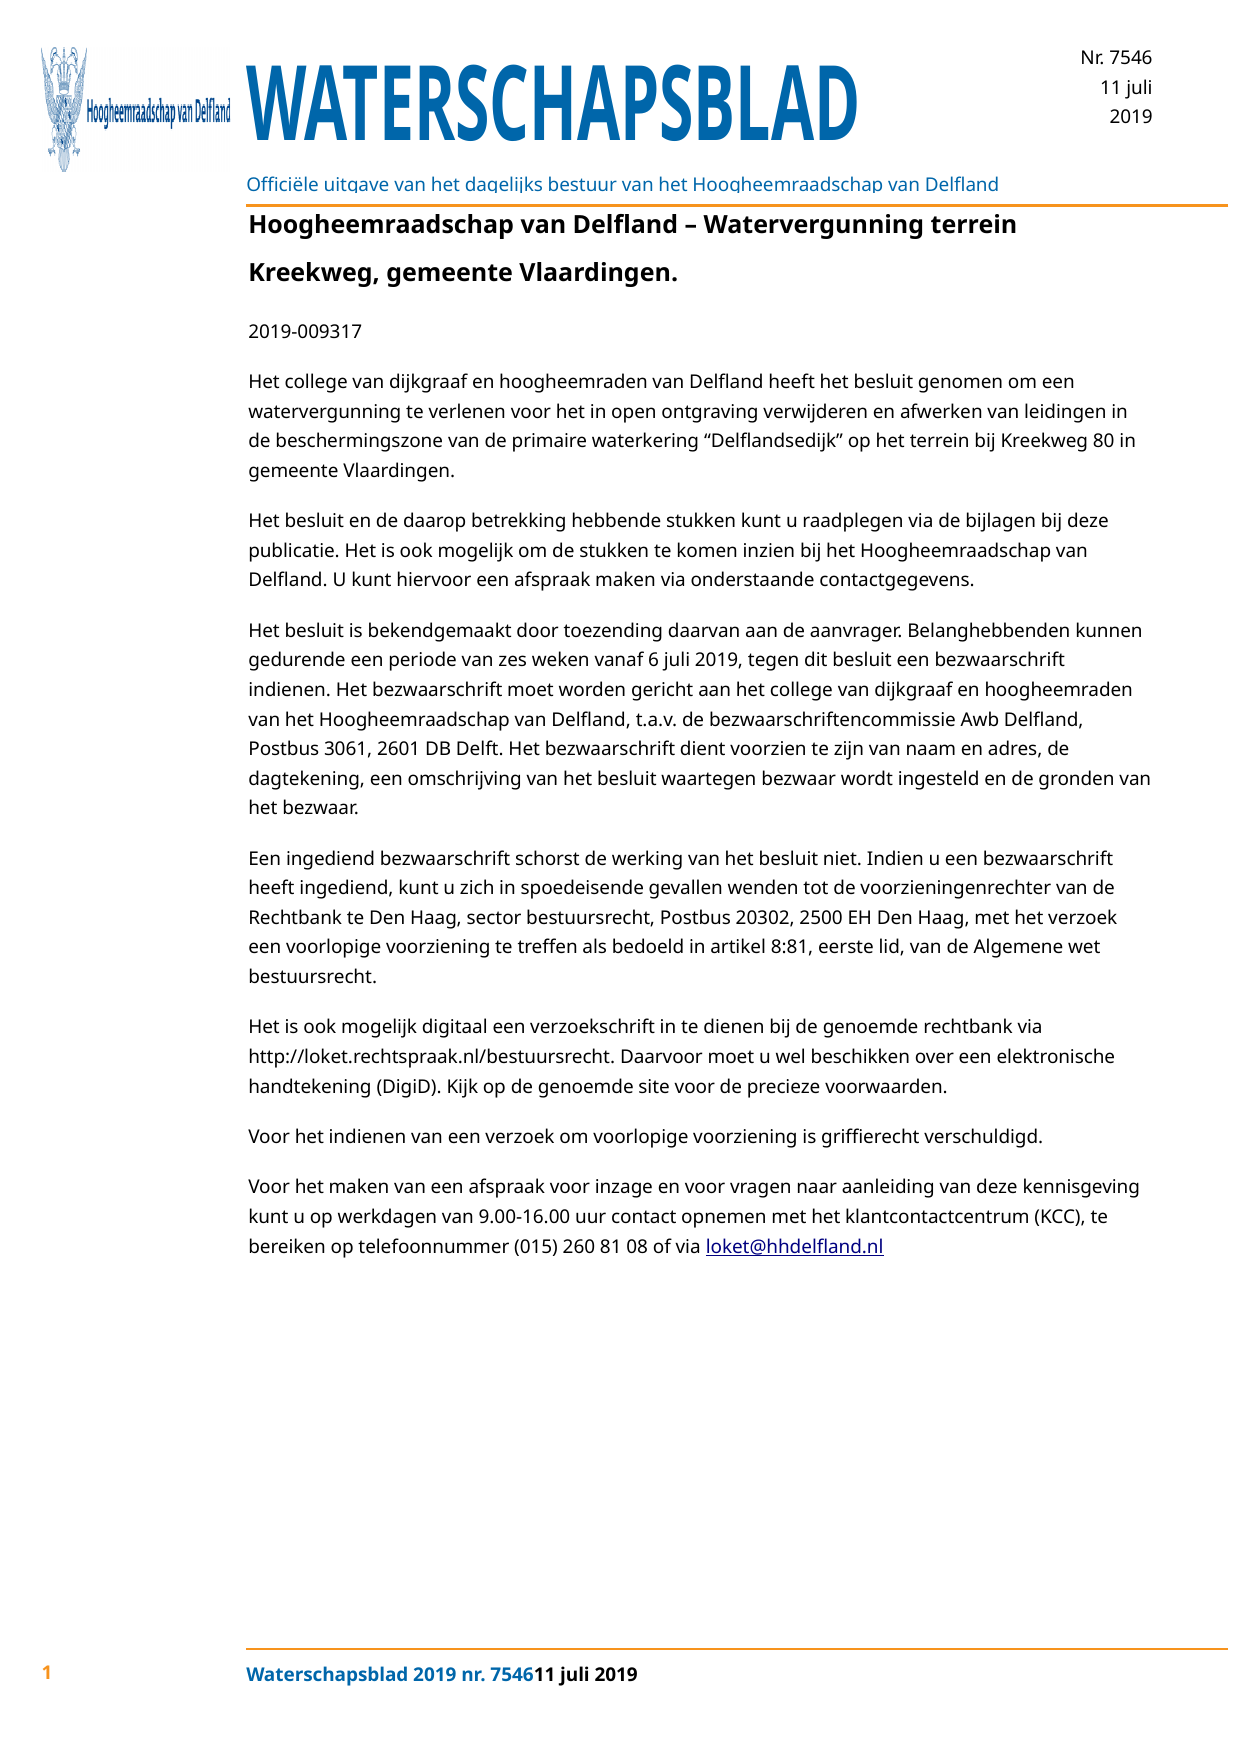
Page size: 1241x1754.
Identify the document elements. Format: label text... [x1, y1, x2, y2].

text Het besluit en de daarop betrekking hebbende stukken kunt u raadplegen via de bijlagen bij deze publicatie. Het is ook mogelijk om de stukken te komen inzien bij het Hoogheemraadschap van Delfland. U kunt hiervoor een afspraak maken via onderstaande contactgegevens. [248, 507, 1152, 592]
text Voor het indienen van een verzoek om voorlopige voorziening is griffierecht verschuldigd. [248, 1123, 1152, 1149]
text Het is ook mogelijk digitaal een verzoekschrift in te dienen bij de genoemde rechtbank via http://loket.rechtspraak.nl/bestuursrecht. Daarvoor moet u wel beschikken over een elektronische handtekening (DigiD). Kijk op de genoemde site voor de precieze voorwaarden. [248, 1014, 1152, 1099]
text Het college van dijkgraaf en hoogheemraden van Delfland heeft het besluit genomen om een watervergunning te verlenen voor het in open ontgraving verwijderen en afwerken van leidingen in de beschermingszone van de primaire waterkering “Delflandsedijk” op het terrein bij Kreekweg 80 in gemeente Vlaardingen. [248, 368, 1152, 483]
picture [41, 47, 231, 172]
text 2019-009317 [248, 318, 1152, 344]
text Een ingediend bezwaarschrift schorst de werking van het besluit niet. Indien u een bezwaarschrift heeft ingediend, kunt u zich in spoedeisende gevallen wenden tot de voorzieningenrechter van de Rechtbank te Den Haag, sector bestuursrecht, Postbus 20302, 2500 EH Den Haag, met het verzoek een voorlopige voorziening te treffen als bedoeld in artikel 8:81, eerste lid, van de Algemene wet bestuursrecht. [248, 845, 1152, 989]
text Voor het maken van een afspraak voor inzage en voor vragen naar aanleiding van deze kennisgeving kunt u op werkdagen van 9.00-16.00 uur contact opnemen met het klantcontactcentrum (KCC), te bereiken op telefoonnummer (015) 260 81 08 of via loket@hhdelfland.nl [248, 1174, 1152, 1259]
text Het besluit is bekendgemaakt door toezending daarvan aan de aanvrager. Belanghebbenden kunnen gedurende een periode van zes weken vanaf 6 juli 2019, tegen dit besluit een bezwaarschrift indienen. Het bezwaarschrift moet worden gericht aan het college van dijkgraaf en hoogheemraden van het Hoogheemraadschap van Delfland, t.a.v. de bezwaarschriftencommissie Awb Delfland, Postbus 3061, 2601 DB Delft. Het bezwaarschrift dient voorzien te zijn van naam en adres, de dagtekening, een omschrijving van het besluit waartegen bezwaar wordt ingesteld en de gronden van het bezwaar. [248, 617, 1152, 820]
text Hoogheemraadschap van Delfland – Watervergunning terrein Kreekweg, gemeente Vlaardingen. [248, 207, 1152, 288]
